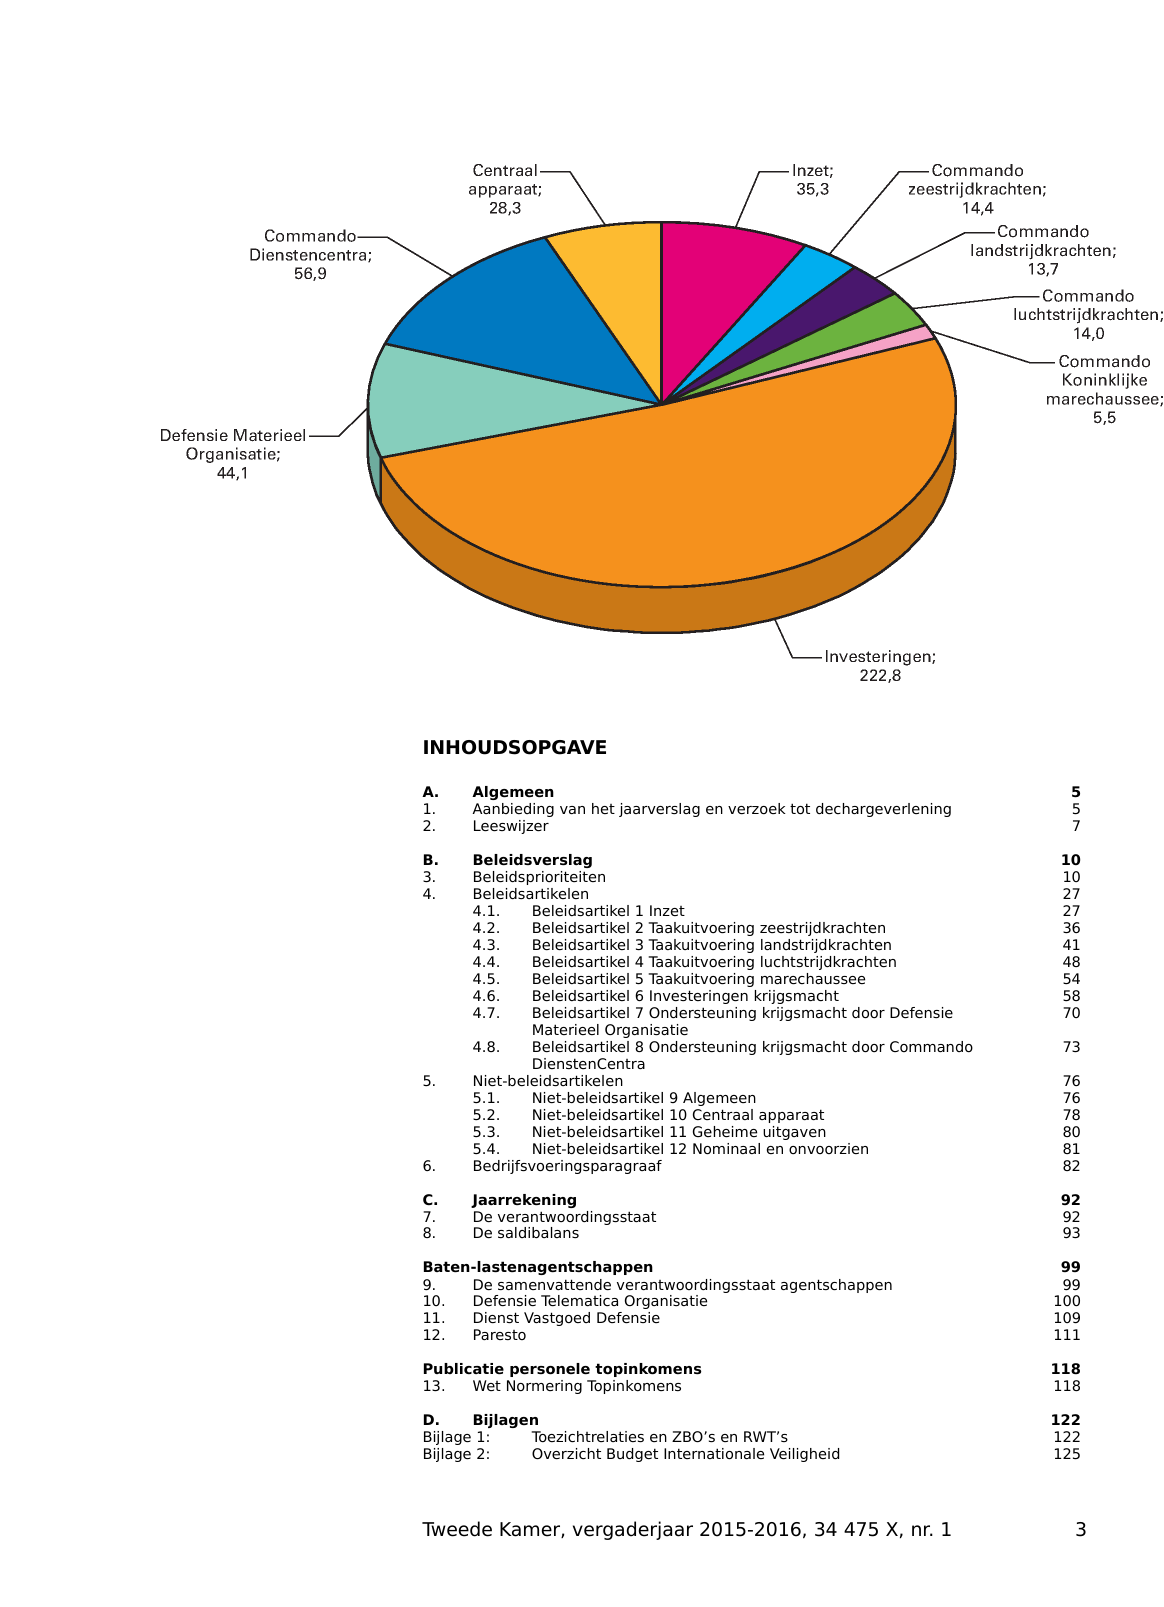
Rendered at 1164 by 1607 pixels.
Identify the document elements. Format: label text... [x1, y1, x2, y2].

table_cell 58 [1028, 988, 1087, 1005]
table_cell 41 [1028, 937, 1087, 954]
table_cell Bedrijfsvoeringsparagraaf [467, 1158, 1028, 1174]
table_cell [467, 1395, 526, 1412]
table_cell Beleidsartikel 5 Taakuitvoering marechaussee [526, 971, 1028, 988]
table_cell [422, 903, 467, 920]
table_cell 4.1. [467, 903, 526, 920]
table_cell 5. [422, 1073, 467, 1089]
table_cell [1028, 1175, 1087, 1191]
table_cell [467, 1344, 526, 1361]
table_cell 4.6. [467, 988, 526, 1005]
table_cell Dienst Vastgoed Defensie [467, 1310, 1028, 1327]
table_cell 5.3. [467, 1124, 526, 1141]
table_cell 10 [1028, 869, 1087, 886]
table_cell Niet-beleidsartikel 10 Centraal apparaat [526, 1107, 1028, 1123]
table_cell Baten-lastenagentschappen [422, 1259, 1028, 1276]
table_cell 5 [1028, 801, 1087, 818]
table_cell 100 [1028, 1293, 1087, 1310]
table_cell [422, 1005, 467, 1039]
table_cell 9. [422, 1276, 467, 1293]
table_cell De verantwoordingsstaat [467, 1209, 1028, 1225]
subtitle INHOUDSOPGAVE [422, 737, 1087, 759]
table_cell 54 [1028, 971, 1087, 988]
table_cell 4. [422, 886, 467, 903]
table_cell Bijlage 2: [422, 1446, 526, 1463]
table_cell [422, 1107, 467, 1123]
table_cell 99 [1028, 1276, 1087, 1293]
table_cell 5.1. [467, 1090, 526, 1107]
table_cell 36 [1028, 920, 1087, 937]
picture [159, 130, 1164, 685]
table_cell 78 [1028, 1107, 1087, 1123]
table_cell 80 [1028, 1124, 1087, 1141]
table_cell [526, 1175, 1028, 1191]
table_cell 4.5. [467, 971, 526, 988]
table_cell Paresto [467, 1327, 1028, 1344]
table_cell [422, 988, 467, 1005]
table_cell Beleidsprioriteiten [467, 869, 1028, 886]
table_cell [526, 1395, 1028, 1412]
table_cell [467, 835, 526, 852]
table_cell [422, 920, 467, 937]
table_cell Jaarrekening [467, 1191, 1028, 1208]
table_cell 7. [422, 1209, 467, 1225]
table_cell 13. [422, 1378, 467, 1395]
table_cell Niet-beleidsartikel 9 Algemeen [526, 1090, 1028, 1107]
table_cell [422, 1175, 467, 1191]
table_cell [467, 1243, 526, 1259]
table_cell 5.2. [467, 1107, 526, 1123]
table_cell 109 [1028, 1310, 1087, 1327]
table_cell [1028, 1243, 1087, 1259]
table_cell Bijlagen [467, 1412, 1028, 1429]
table_cell [526, 1243, 1028, 1259]
table_cell 93 [1028, 1225, 1087, 1242]
table_cell D. [422, 1412, 467, 1429]
table_cell Overzicht Budget Internationale Veiligheid [526, 1446, 1028, 1463]
table_cell 111 [1028, 1327, 1087, 1344]
table_cell 48 [1028, 954, 1087, 971]
table_cell De saldibalans [467, 1225, 1028, 1242]
table_cell [422, 835, 467, 852]
table_cell [422, 1039, 467, 1073]
table_cell 81 [1028, 1141, 1087, 1157]
table_cell 3. [422, 869, 467, 886]
table_cell 118 [1028, 1378, 1087, 1395]
table_cell [422, 1090, 467, 1107]
table_cell [422, 971, 467, 988]
table_cell [422, 1124, 467, 1141]
table_cell Beleidsartikel 6 Investeringen krijgsmacht [526, 988, 1028, 1005]
table_cell 82 [1028, 1158, 1087, 1174]
table_cell [1028, 1344, 1087, 1361]
table_cell Publicatie personele topinkomens [422, 1361, 1028, 1378]
table_cell Beleidsartikel 3 Taakuitvoering landstrijdkrachten [526, 937, 1028, 954]
table_cell 8. [422, 1225, 467, 1242]
table_cell 10 [1028, 852, 1087, 869]
table_cell 4.4. [467, 954, 526, 971]
table_cell 1. [422, 801, 467, 818]
table_cell 122 [1028, 1412, 1087, 1429]
table_cell 70 [1028, 1005, 1087, 1039]
table_cell B. [422, 852, 467, 869]
table_cell [467, 1175, 526, 1191]
table_header Algemeen [467, 784, 1028, 801]
table_cell 10. [422, 1293, 467, 1310]
table_cell 6. [422, 1158, 467, 1174]
table_cell 92 [1028, 1191, 1087, 1208]
table_cell 125 [1028, 1446, 1087, 1463]
table_cell 27 [1028, 903, 1087, 920]
table_cell [1028, 835, 1087, 852]
table_cell 122 [1028, 1429, 1087, 1446]
table_cell 4.8. [467, 1039, 526, 1073]
table_cell C. [422, 1191, 467, 1208]
table_cell 11. [422, 1310, 467, 1327]
table_cell 76 [1028, 1090, 1087, 1107]
table_cell [1028, 1395, 1087, 1412]
table_cell Niet-beleidsartikel 11 Geheime uitgaven [526, 1124, 1028, 1141]
table_cell 118 [1028, 1361, 1087, 1378]
table_cell 4.2. [467, 920, 526, 937]
table_cell 76 [1028, 1073, 1087, 1089]
table_cell [422, 1141, 467, 1157]
table_cell 99 [1028, 1259, 1087, 1276]
table_cell Wet Normering Topinkomens [467, 1378, 1028, 1395]
table_cell [422, 937, 467, 954]
table_cell [526, 1344, 1028, 1361]
table_header 5 [1028, 784, 1087, 801]
table_cell Beleidsverslag [467, 852, 1028, 869]
table_cell 2. [422, 818, 467, 835]
table_cell Leeswijzer [467, 818, 1028, 835]
table_cell Beleidsartikel 8 Ondersteuning krijgsmacht door Commando DienstenCentra [526, 1039, 1028, 1073]
table_cell De samenvattende verantwoordingsstaat agentschappen [467, 1276, 1028, 1293]
table_cell [422, 1344, 467, 1361]
table_cell Beleidsartikel 1 Inzet [526, 903, 1028, 920]
table_cell 27 [1028, 886, 1087, 903]
table_cell 7 [1028, 818, 1087, 835]
table_cell Niet-beleidsartikelen [467, 1073, 1028, 1089]
table_cell Toezichtrelaties en ZBO’s en RWT’s [526, 1429, 1028, 1446]
table_cell 4.7. [467, 1005, 526, 1039]
table_cell 4.3. [467, 937, 526, 954]
table_cell Beleidsartikel 4 Taakuitvoering luchtstrijdkrachten [526, 954, 1028, 971]
table_cell [422, 954, 467, 971]
table_cell Beleidsartikelen [467, 886, 1028, 903]
table_cell 5.4. [467, 1141, 526, 1157]
table_cell Niet-beleidsartikel 12 Nominaal en onvoorzien [526, 1141, 1028, 1157]
table_cell 12. [422, 1327, 467, 1344]
table_cell 92 [1028, 1209, 1087, 1225]
table_cell Bijlage 1: [422, 1429, 526, 1446]
table_cell [422, 1243, 467, 1259]
table_cell Beleidsartikel 2 Taakuitvoering zeestrijdkrachten [526, 920, 1028, 937]
table_cell Beleidsartikel 7 Ondersteuning krijgsmacht door Defensie Materieel Organisatie [526, 1005, 1028, 1039]
table_cell Defensie Telematica Organisatie [467, 1293, 1028, 1310]
table_cell 73 [1028, 1039, 1087, 1073]
table_cell [422, 1395, 467, 1412]
table_cell [526, 835, 1028, 852]
table_cell Aanbieding van het jaarverslag en verzoek tot dechargeverlening [467, 801, 1028, 818]
table_header A. [422, 784, 467, 801]
